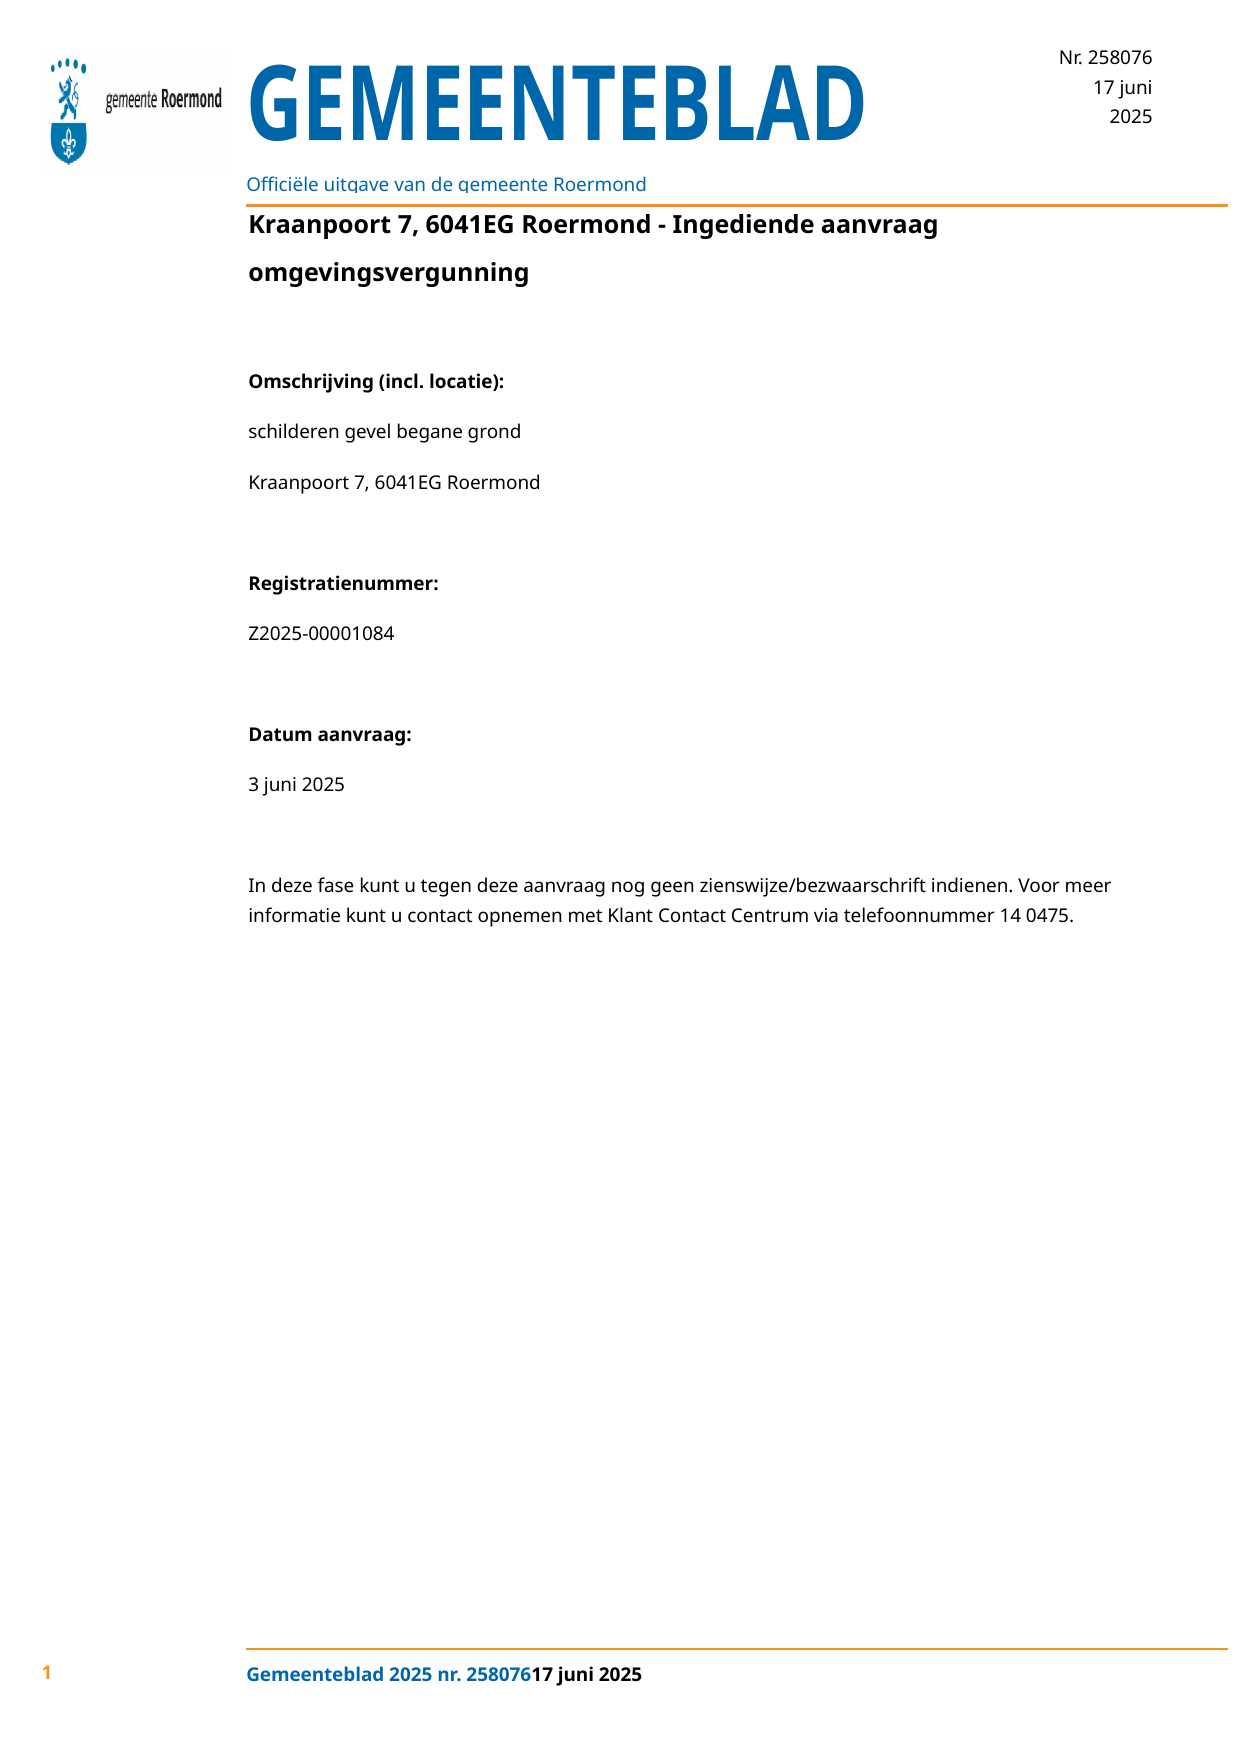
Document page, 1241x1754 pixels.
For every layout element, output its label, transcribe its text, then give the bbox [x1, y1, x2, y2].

text Omschrijving (incl. locatie): [248, 368, 1152, 394]
text Z2025-00001084 [248, 620, 1152, 646]
text In deze fase kunt u tegen deze aanvraag nog geen zienswijze/bezwaarschrift indienen. Voor meer informatie kunt u contact opnemen met Klant Contact Centrum via telefoonnummer 14 0475. [248, 872, 1152, 928]
text Datum aanvraag: [248, 721, 1152, 747]
text Kraanpoort 7, 6041EG Roermond - Ingediende aanvraag omgevingsvergunning [248, 207, 1152, 288]
text schilderen gevel begane grond [248, 419, 1152, 444]
text 3 juni 2025 [248, 772, 1152, 797]
picture [41, 47, 231, 172]
text Kraanpoort 7, 6041EG Roermond [248, 469, 1152, 495]
text Registratienummer: [248, 570, 1152, 596]
